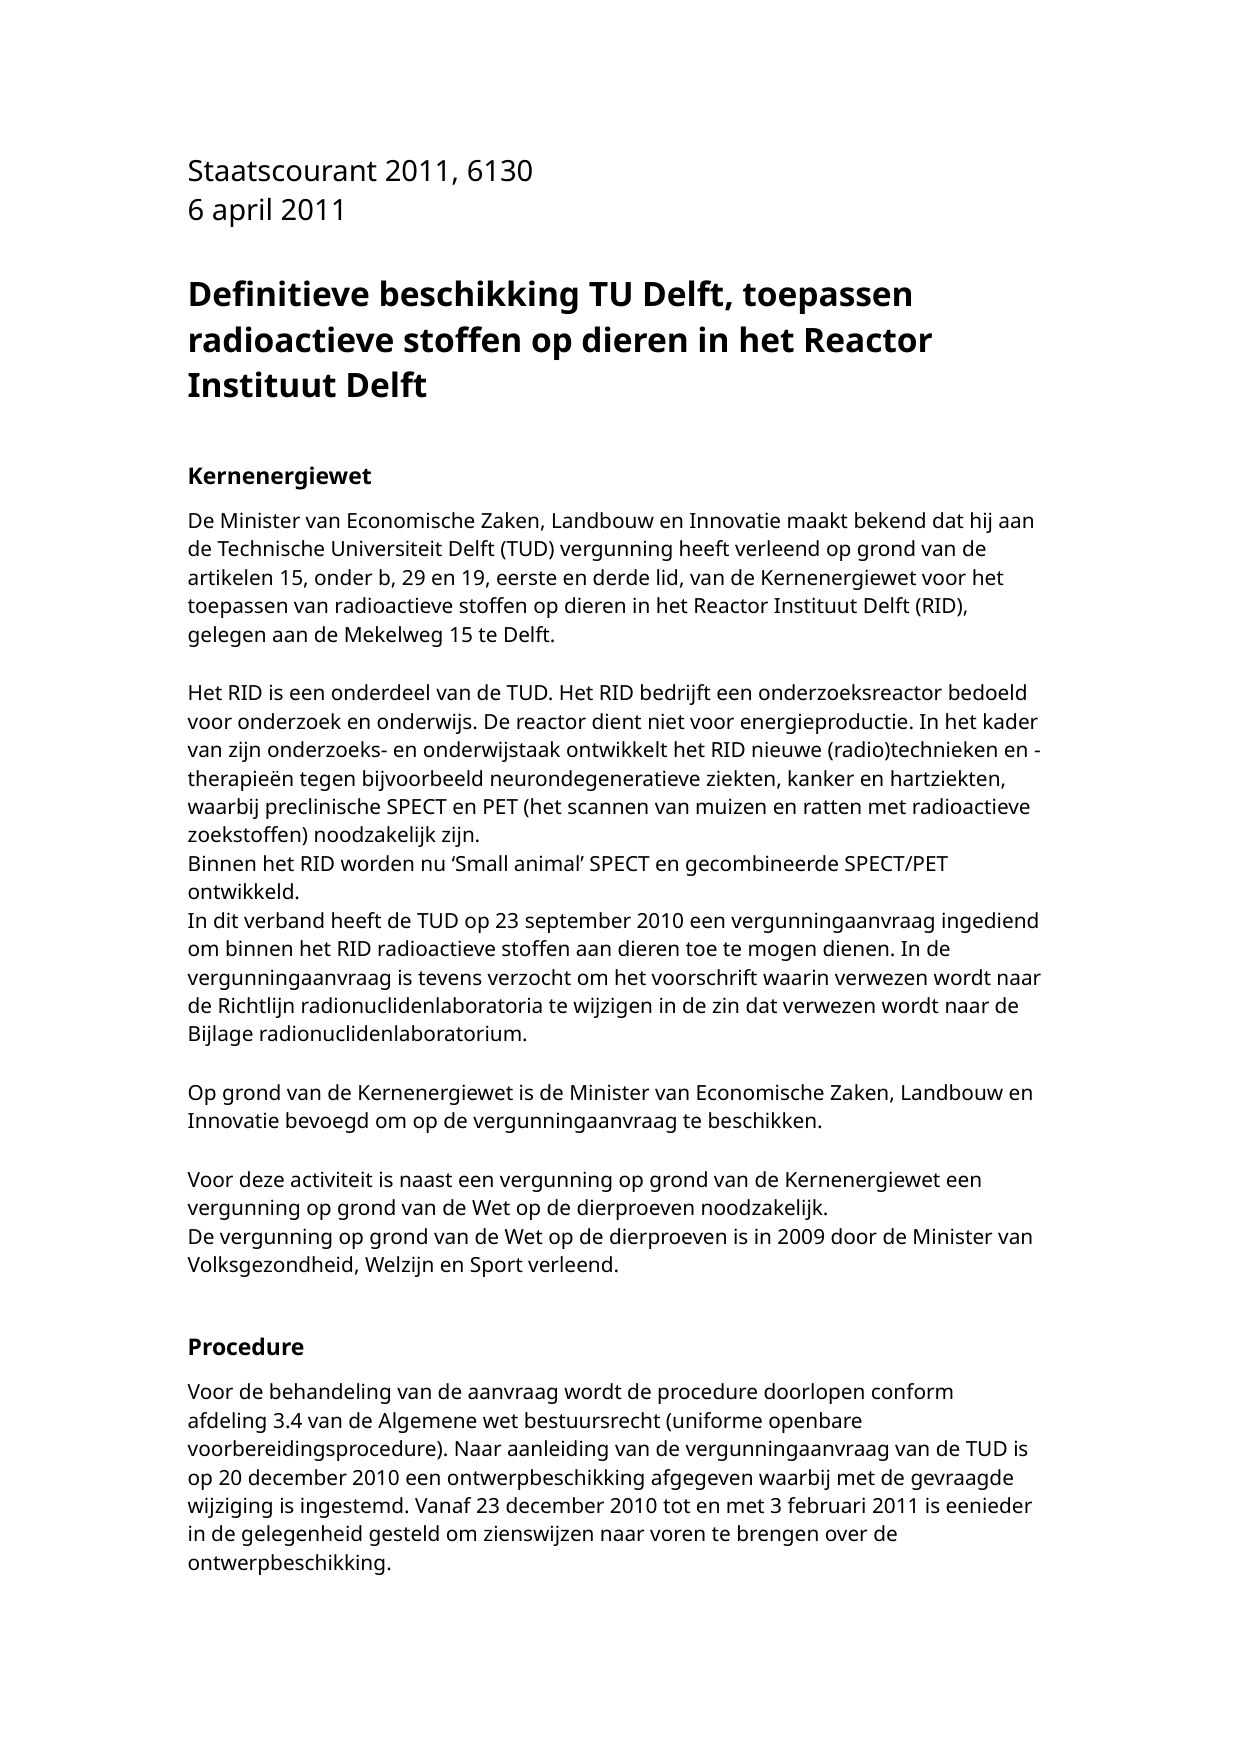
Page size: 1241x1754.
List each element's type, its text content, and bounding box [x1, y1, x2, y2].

text Voor de behandeling van de aanvraag wordt de procedure doorlopen conform afdeling 3.4 van de Algemene wet bestuursrecht (uniforme openbare voorbereidingsprocedure). Naar aanleiding van de vergunningaanvraag van de TUD is op 20 december 2010 een ontwerpbeschikking afgegeven waarbij met de gevraagde wijziging is ingestemd. Vanaf 23 december 2010 tot en met 3 februari 2011 is eenieder in de gelegenheid gesteld om zienswijzen naar voren te brengen over de ontwerpbeschikking. [187, 1377, 1053, 1576]
text In dit verband heeft de TUD op 23 september 2010 een vergunningaanvraag ingediend om binnen het RID radioactieve stoffen aan dieren toe te mogen dienen. In de vergunningaanvraag is tevens verzocht om het voorschrift waarin verwezen wordt naar de Richtlijn radionuclidenlaboratoria te wijzigen in de zin dat verwezen wordt naar de Bijlage radionuclidenlaboratorium. [187, 906, 1053, 1048]
text Op grond van de Kernenergiewet is de Minister van Economische Zaken, Landbouw en Innovatie bevoegd om op de vergunningaanvraag te beschikken. [187, 1078, 1053, 1135]
text Binnen het RID worden nu ‘Small animal’ SPECT en gecombineerde SPECT/PET ontwikkeld. [187, 849, 1053, 906]
text Staatscourant 2011, 6130 [187, 150, 1053, 190]
text De Minister van Economische Zaken, Landbouw en Innovatie maakt bekend dat hij aan de Technische Universiteit Delft (TUD) vergunning heeft verleend op grond van de artikelen 15, onder b, 29 en 19, eerste en derde lid, van de Kernenergiewet voor het toepassen van radioactieve stoffen op dieren in het Reactor Instituut Delft (RID), gelegen aan de Mekelweg 15 te Delft. [187, 506, 1053, 648]
text 6 april 2011 [187, 190, 1053, 229]
text Het RID is een onderdeel van de TUD. Het RID bedrijft een onderzoeksreactor bedoeld voor onderzoek en onderwijs. De reactor dient niet voor energieproductie. In het kader van zijn onderzoeks- en onderwijstaak ontwikkelt het RID nieuwe (radio)technieken en -therapieën tegen bijvoorbeeld neurondegeneratieve ziekten, kanker en hartziekten, waarbij preclinische SPECT en PET (het scannen van muizen en ratten met radioactieve zoekstoffen) noodzakelijk zijn. [187, 678, 1053, 849]
subtitle Kernenergiewet [187, 460, 1053, 491]
subtitle Definitieve beschikking TU Delft, toepassen radioactieve stoffen op dieren in het Reactor Instituut Delft [187, 271, 1053, 407]
text Voor deze activiteit is naast een vergunning op grond van de Kernenergiewet een vergunning op grond van de Wet op de dierproeven noodzakelijk. [187, 1165, 1053, 1222]
text De vergunning op grond van de Wet op de dierproeven is in 2009 door de Minister van Volksgezondheid, Welzijn en Sport verleend. [187, 1222, 1053, 1279]
subtitle Procedure [187, 1331, 1053, 1362]
